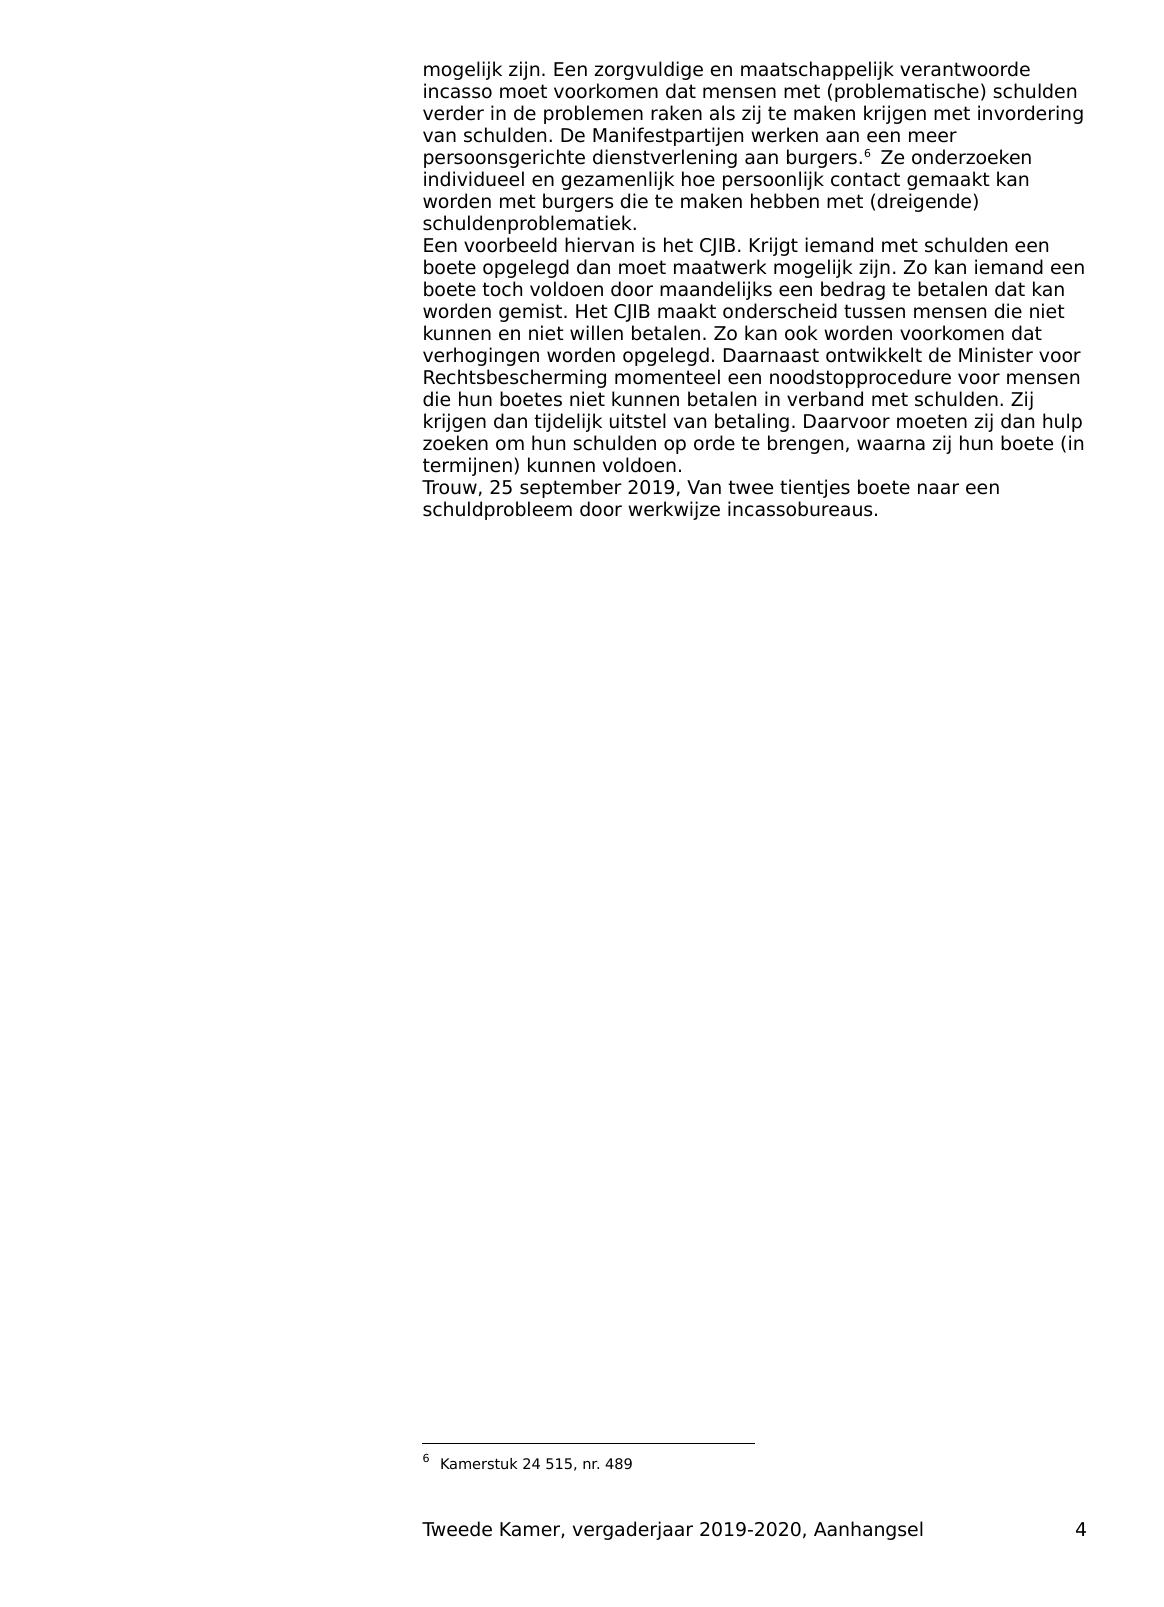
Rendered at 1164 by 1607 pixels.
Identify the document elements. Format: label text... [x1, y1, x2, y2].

text Een voorbeeld hiervan is het CJIB. Krijgt iemand met schulden een boete opgelegd dan moet maatwerk mogelijk zijn. Zo kan iemand een boete toch voldoen door maandelijks een bedrag te betalen dat kan worden gemist. Het CJIB maakt onderscheid tussen mensen die niet kunnen en niet willen betalen. Zo kan ook worden voorkomen dat verhogingen worden opgelegd. Daarnaast ontwikkelt de Minister voor Rechtsbescherming momenteel een noodstopprocedure voor mensen die hun boetes niet kunnen betalen in verband met schulden. Zij krijgen dan tijdelijk uitstel van betaling. Daarvoor moeten zij dan hulp zoeken om hun schulden op orde te brengen, waarna zij hun boete (in termijnen) kunnen voldoen. [422, 235, 1087, 477]
text mogelijk zijn. Een zorgvuldige en maatschappelijk verantwoorde incasso moet voorkomen dat mensen met (problematische) schulden verder in de problemen raken als zij te maken krijgen met invordering van schulden. De Manifestpartijen werken aan een meer persoonsgerichte dienstverlening aan burgers. Ze onderzoeken individueel en gezamenlijk hoe persoonlijk contact gemaakt kan worden met burgers die te maken hebben met (dreigende) schuldenproblematiek. [422, 59, 1087, 235]
text Kamerstuk 24 515, nr. 489 [422, 1452, 1087, 1474]
text Trouw, 25 september 2019, Van twee tientjes boete naar een schuldprobleem door werkwijze incassobureaus. [422, 477, 1087, 521]
